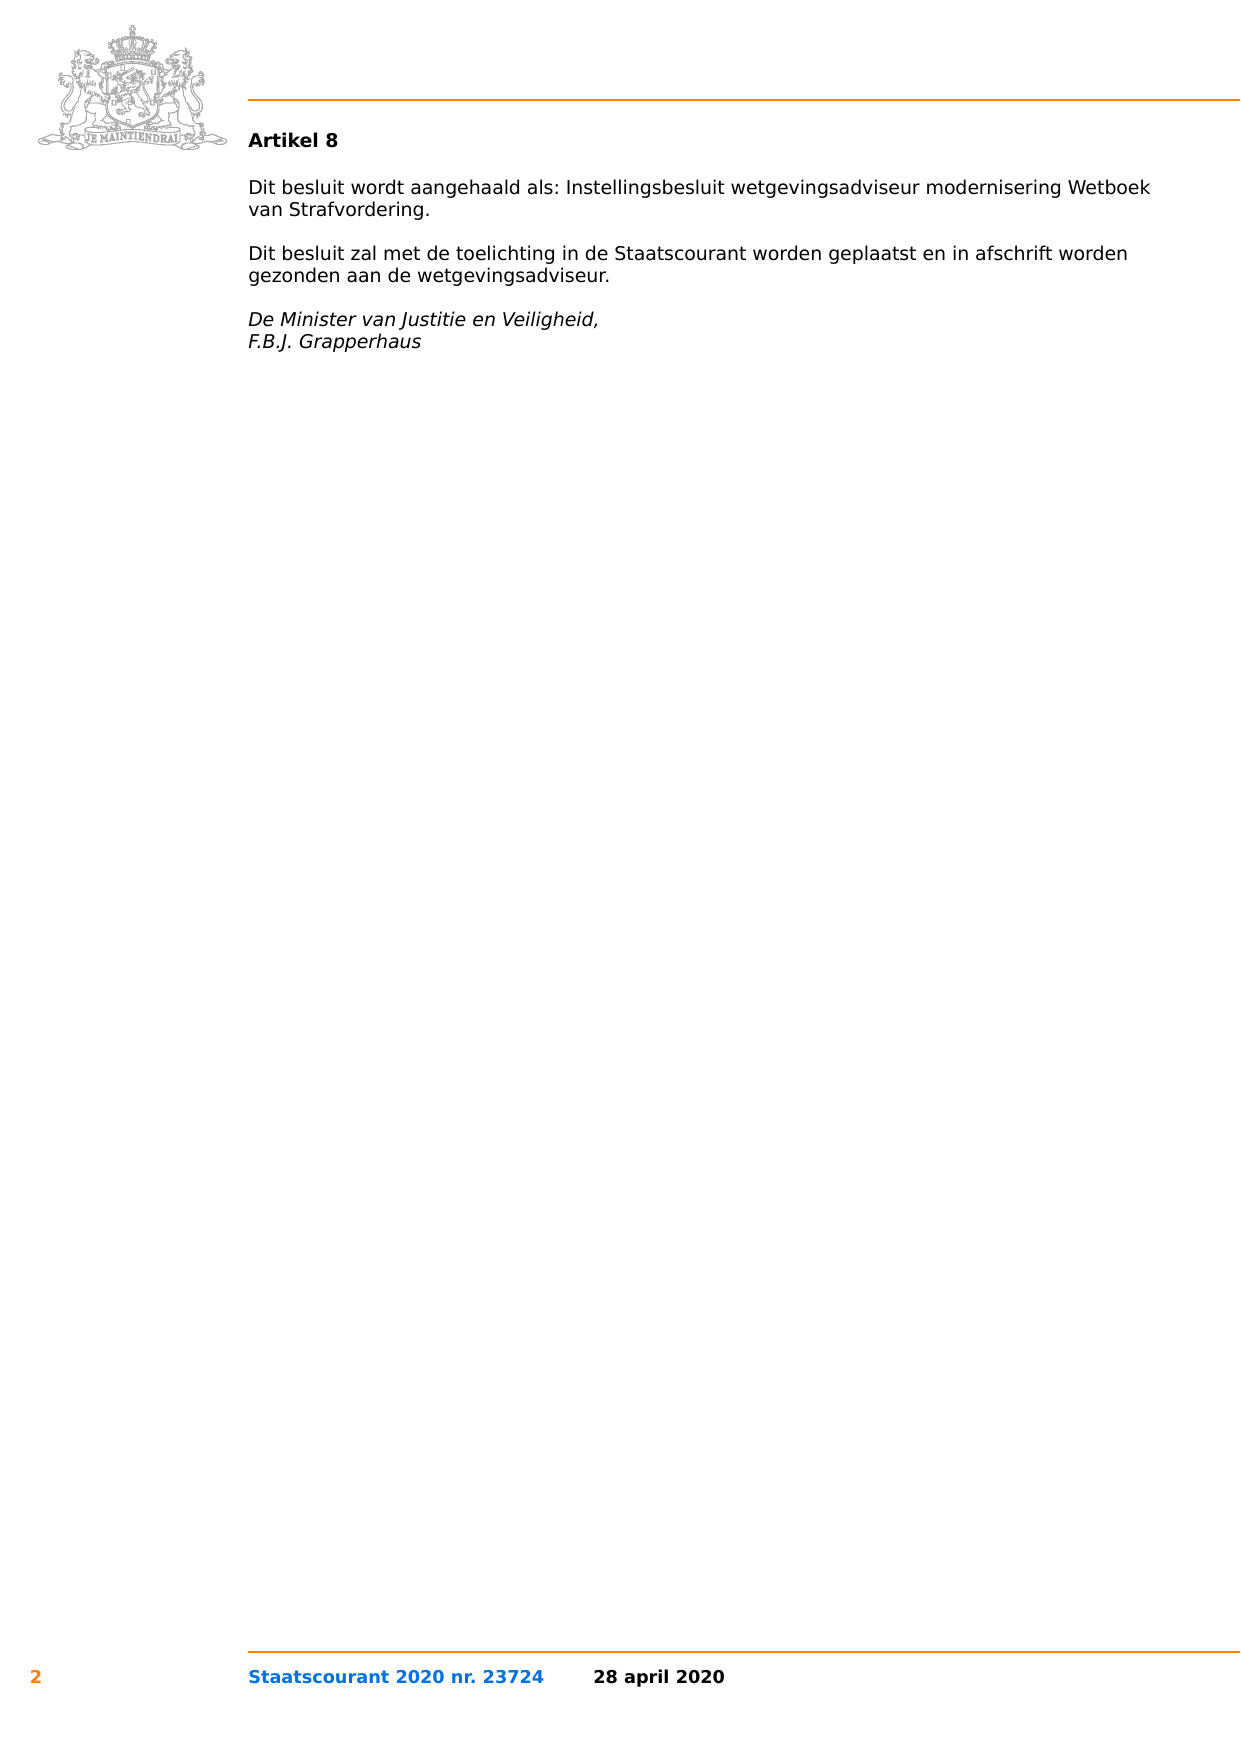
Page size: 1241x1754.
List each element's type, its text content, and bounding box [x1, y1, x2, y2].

text De Minister van Justitie en Veiligheid, F.B.J. Grapperhaus [248, 308, 1163, 352]
text Dit besluit wordt aangehaald als: Instellingsbesluit wetgevingsadviseur modernisering Wetboek van Strafvordering. [248, 177, 1163, 221]
subtitle Artikel 8 [248, 130, 1163, 152]
picture [38, 25, 227, 150]
text Dit besluit zal met de toelichting in de Staatscourant worden geplaatst en in afschrift worden gezonden aan de wetgevingsadviseur. [248, 243, 1163, 287]
